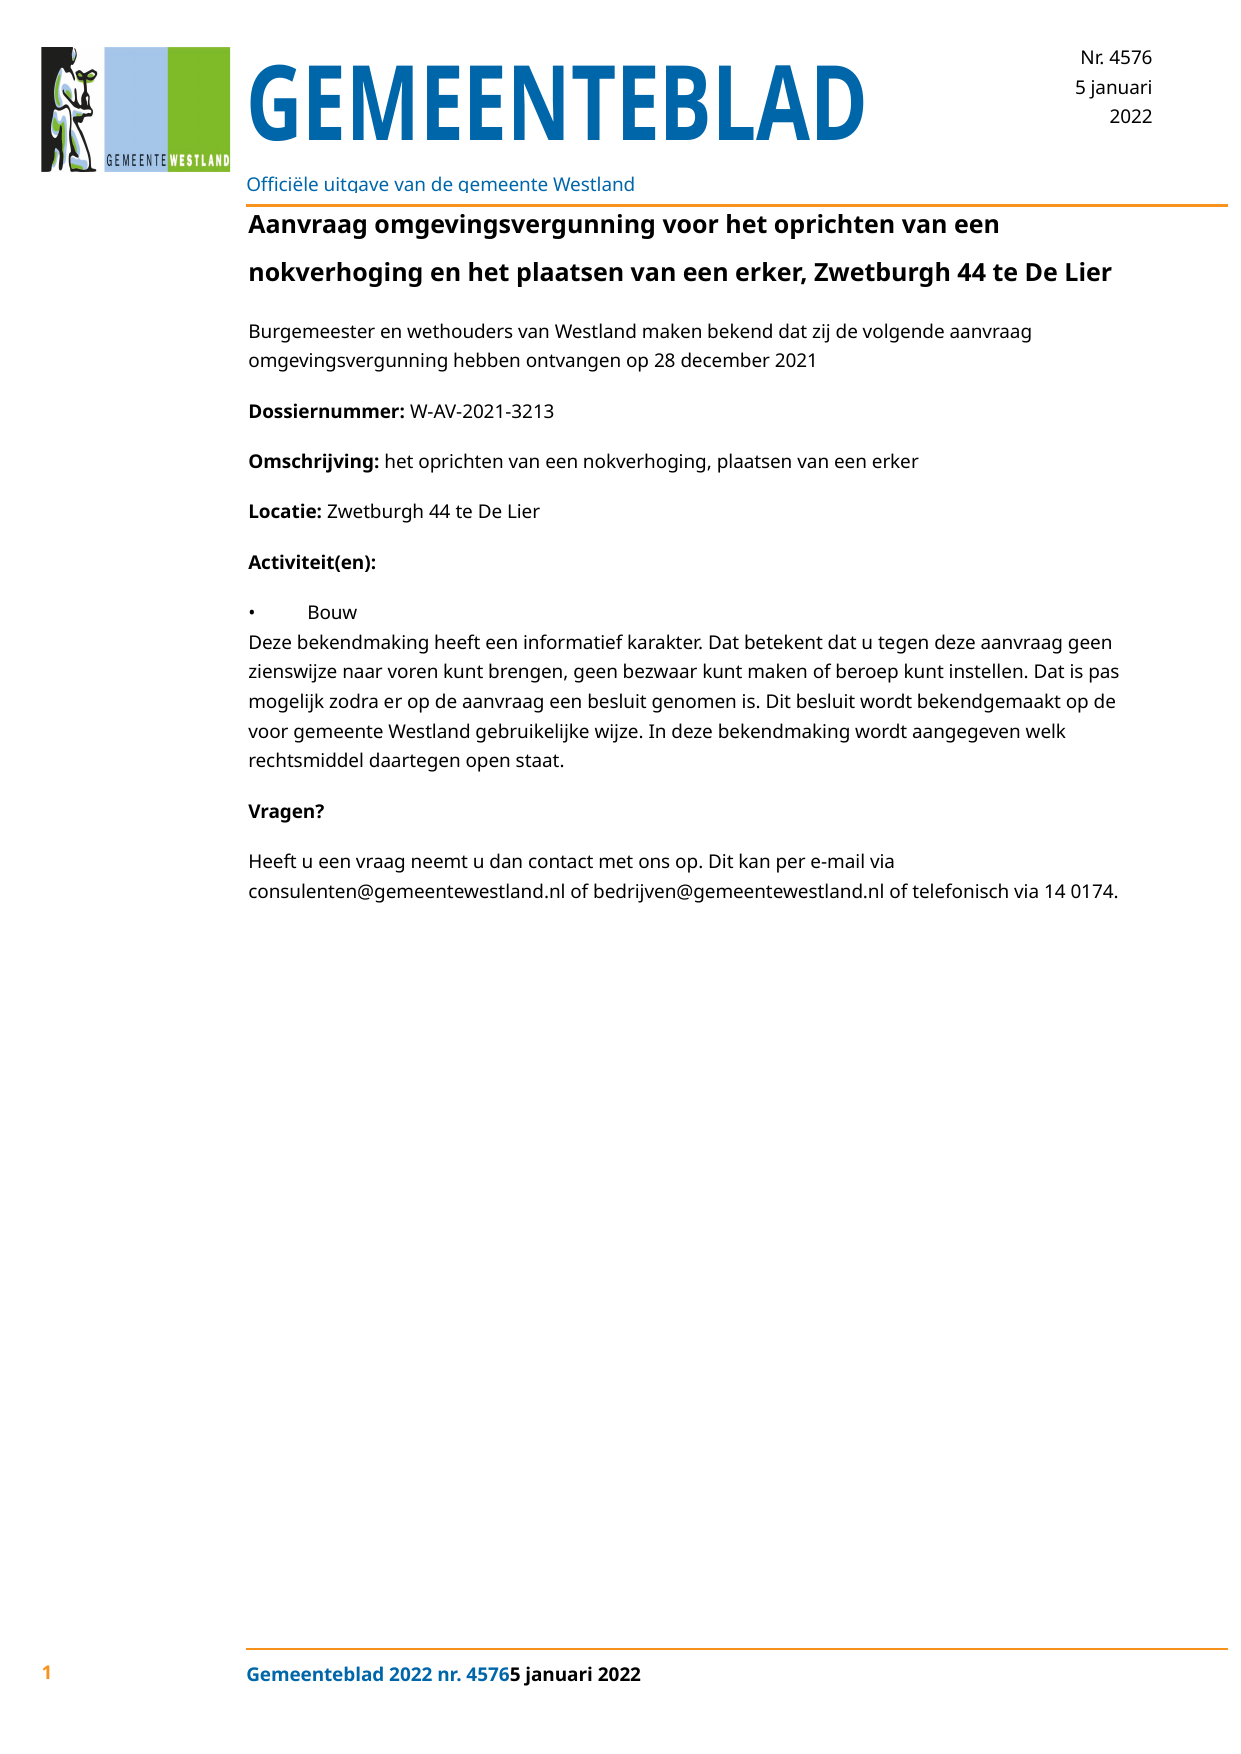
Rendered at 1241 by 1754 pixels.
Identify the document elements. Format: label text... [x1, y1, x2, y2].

text Aanvraag omgevingsvergunning voor het oprichten van een nokverhoging en het plaatsen van een erker, Zwetburgh 44 te De Lier [248, 207, 1152, 288]
list Bouw [248, 599, 1152, 625]
picture [41, 47, 231, 172]
text Burgemeester en wethouders van Westland maken bekend dat zij de volgende aanvraag omgevingsvergunning hebben ontvangen op 28 december 2021 [248, 318, 1152, 373]
text Activiteit(en): [248, 549, 1152, 575]
text Omschrijving: het oprichten van een nokverhoging, plaatsen van een erker [248, 448, 1152, 474]
text Dossiernummer: W-AV-2021-3213 [248, 398, 1152, 424]
text Heeft u een vraag neemt u dan contact met ons op. Dit kan per e-mail via consulenten@gemeentewestland.nl of bedrijven@gemeentewestland.nl of telefonisch via 14 0174. [248, 848, 1152, 904]
text Deze bekendmaking heeft een informatief karakter. Dat betekent dat u tegen deze aanvraag geen zienswijze naar voren kunt brengen, geen bezwaar kunt maken of beroep kunt instellen. Dat is pas mogelijk zodra er op de aanvraag een besluit genomen is. Dit besluit wordt bekendgemaakt op de voor gemeente Westland gebruikelijke wijze. In deze bekendmaking wordt aangegeven welk rechtsmiddel daartegen open staat. [248, 629, 1152, 773]
text Locatie: Zwetburgh 44 te De Lier [248, 499, 1152, 524]
text Vragen? [248, 798, 1152, 824]
